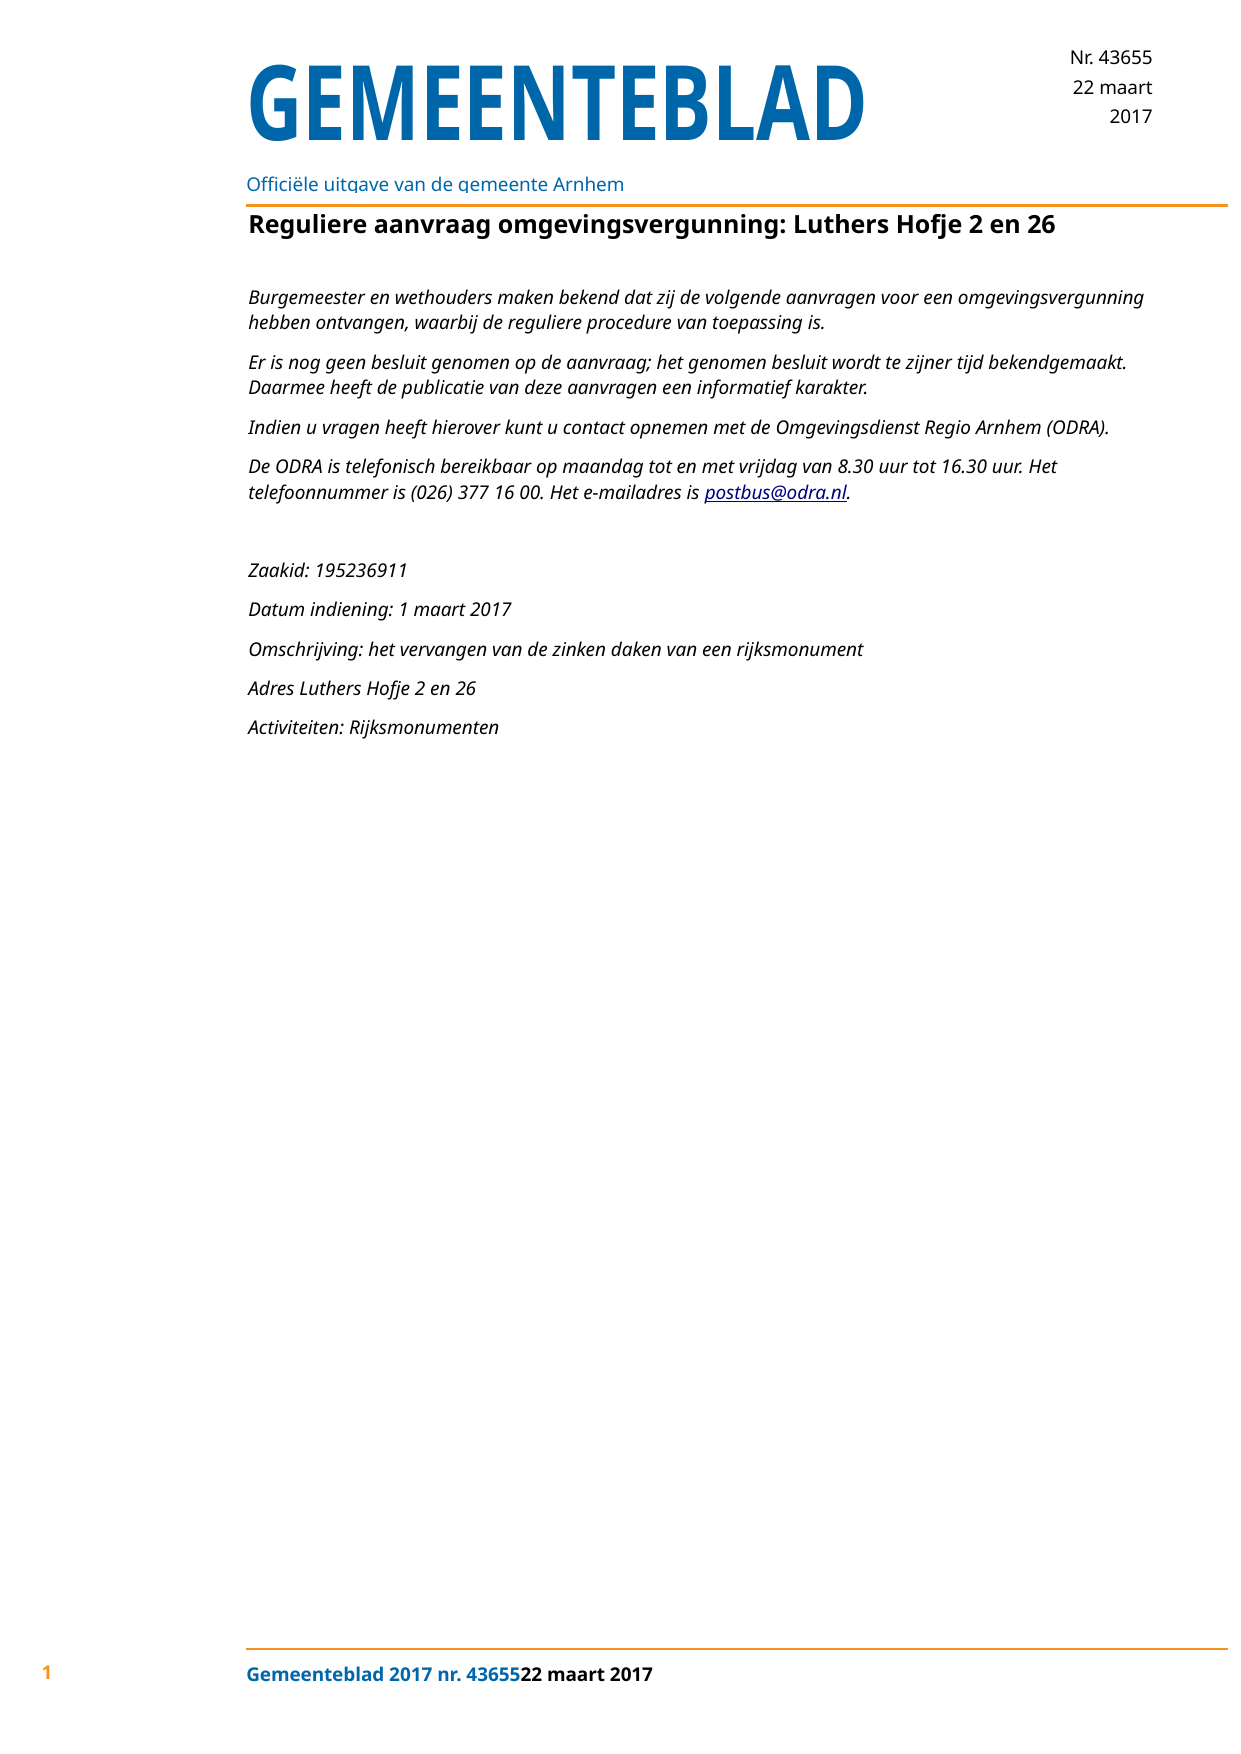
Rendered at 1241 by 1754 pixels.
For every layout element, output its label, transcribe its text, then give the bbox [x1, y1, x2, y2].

text Zaakid: 195236911 [248, 557, 1152, 583]
text De ODRA is telefonisch bereikbaar op maandag tot en met vrijdag van 8.30 uur tot 16.30 uur. Het telefoonnummer is (026) 377 16 00. Het e-mailadres is postbus@odra.nl. [248, 453, 1152, 504]
text Datum indiening: 1 maart 2017 [248, 597, 1152, 622]
text Er is nog geen besluit genomen op de aanvraag; het genomen besluit wordt te zijner tijd bekendgemaakt. Daarmee heeft de publicatie van deze aanvragen een informatief karakter. [248, 349, 1152, 400]
text Adres Luthers Hofje 2 en 26 [248, 675, 1152, 701]
text Omschrijving: het vervangen van de zinken daken van een rijksmonument [248, 636, 1152, 662]
text Reguliere aanvraag omgevingsvergunning: Luthers Hofje 2 en 26 [248, 207, 1152, 241]
text Indien u vragen heeft hierover kunt u contact opnemen met de Omgevingsdienst Regio Arnhem (ODRA). [248, 414, 1152, 439]
text Activiteiten: Rijksmonumenten [248, 714, 1152, 740]
text Burgemeester en wethouders maken bekend dat zij de volgende aanvragen voor een omgevingsvergunning hebben ontvangen, waarbij de reguliere procedure van toepassing is. [248, 284, 1152, 335]
picture [41, 47, 231, 172]
